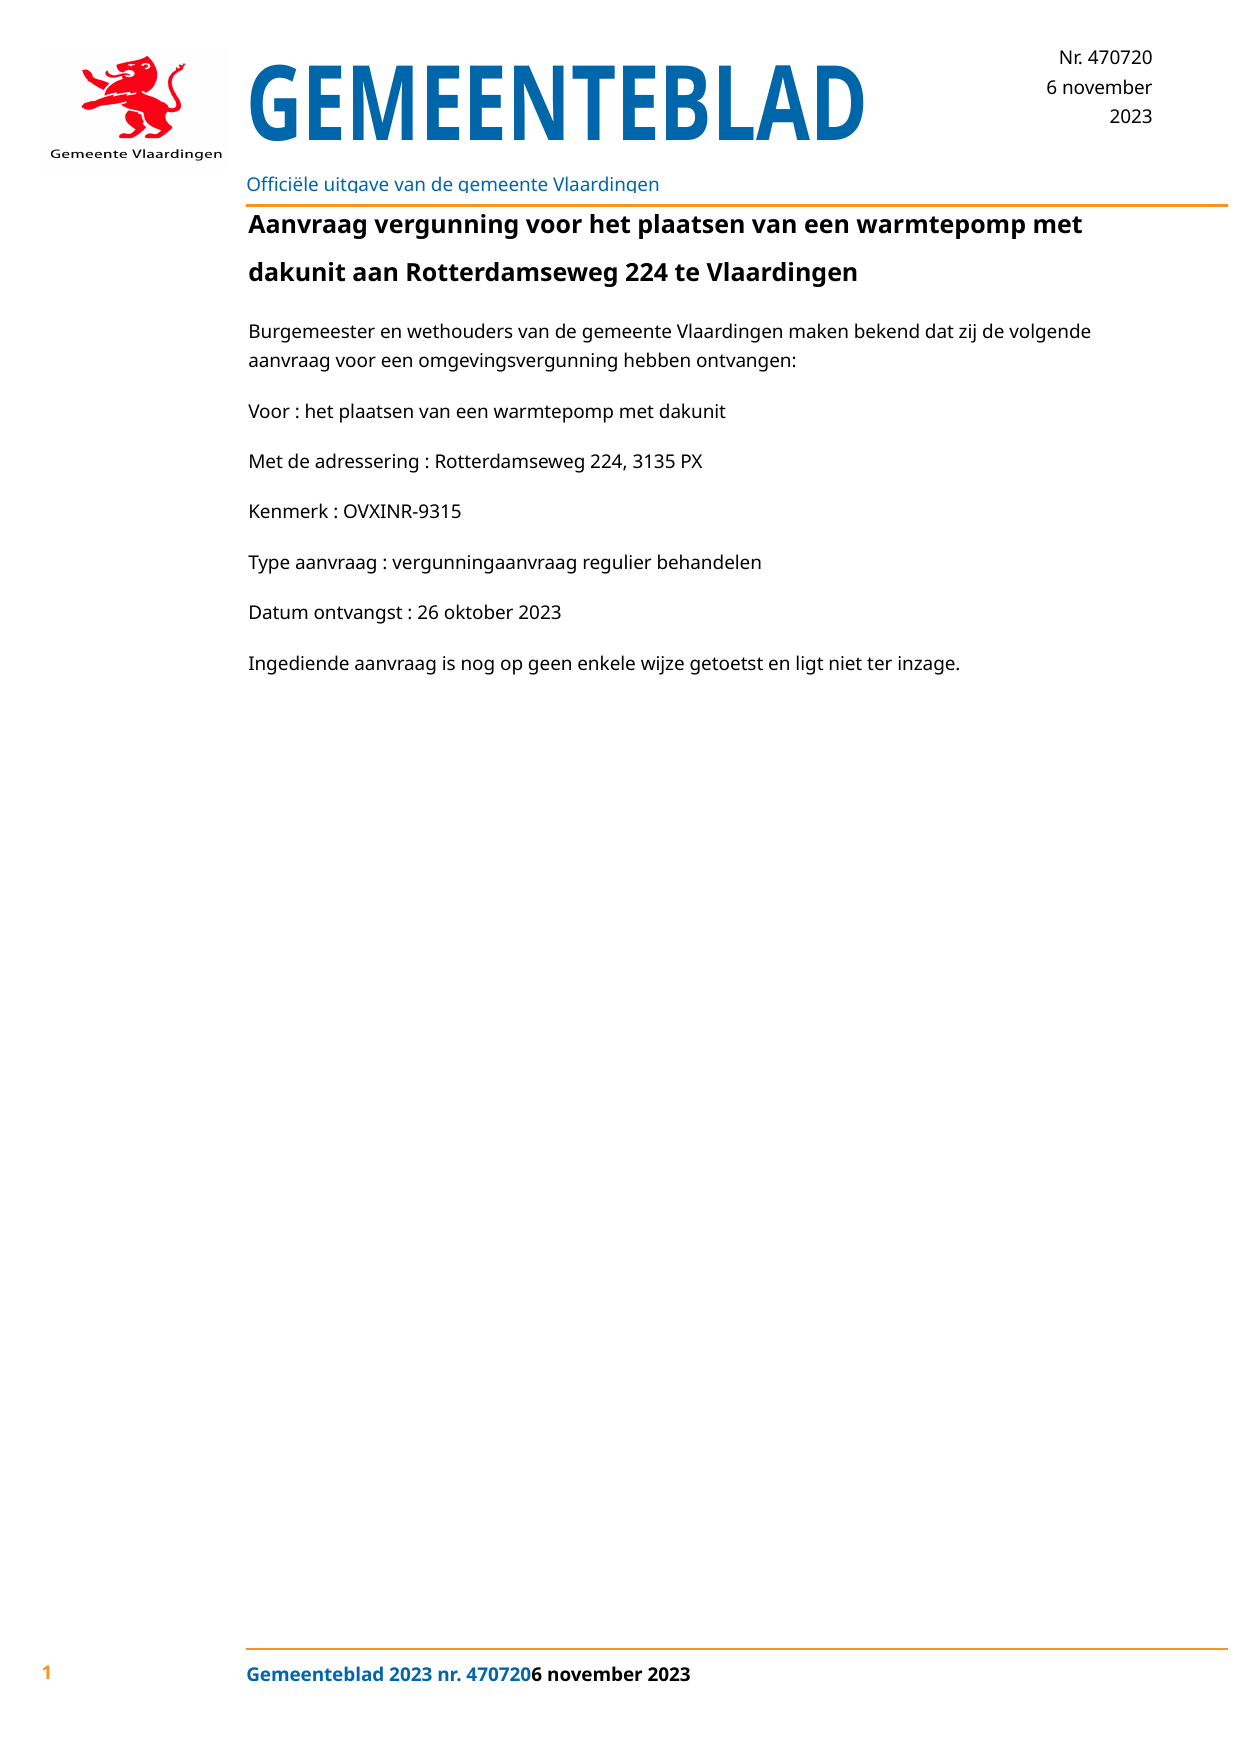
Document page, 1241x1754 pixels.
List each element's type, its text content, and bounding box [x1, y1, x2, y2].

text Kenmerk : OVXINR-9315 [248, 499, 1152, 524]
text Burgemeester en wethouders van de gemeente Vlaardingen maken bekend dat zij de volgende aanvraag voor een omgevingsvergunning hebben ontvangen: [248, 318, 1152, 373]
text Aanvraag vergunning voor het plaatsen van een warmtepomp met dakunit aan Rotterdamseweg 224 te Vlaardingen [248, 207, 1152, 288]
text Voor : het plaatsen van een warmtepomp met dakunit [248, 398, 1152, 424]
text Ingediende aanvraag is nog op geen enkele wijze getoetst en ligt niet ter inzage. [248, 650, 1152, 676]
text Type aanvraag : vergunningaanvraag regulier behandelen [248, 549, 1152, 575]
text Datum ontvangst : 26 oktober 2023 [248, 599, 1152, 625]
text Met de adressering : Rotterdamseweg 224, 3135 PX [248, 448, 1152, 474]
picture [41, 47, 231, 172]
